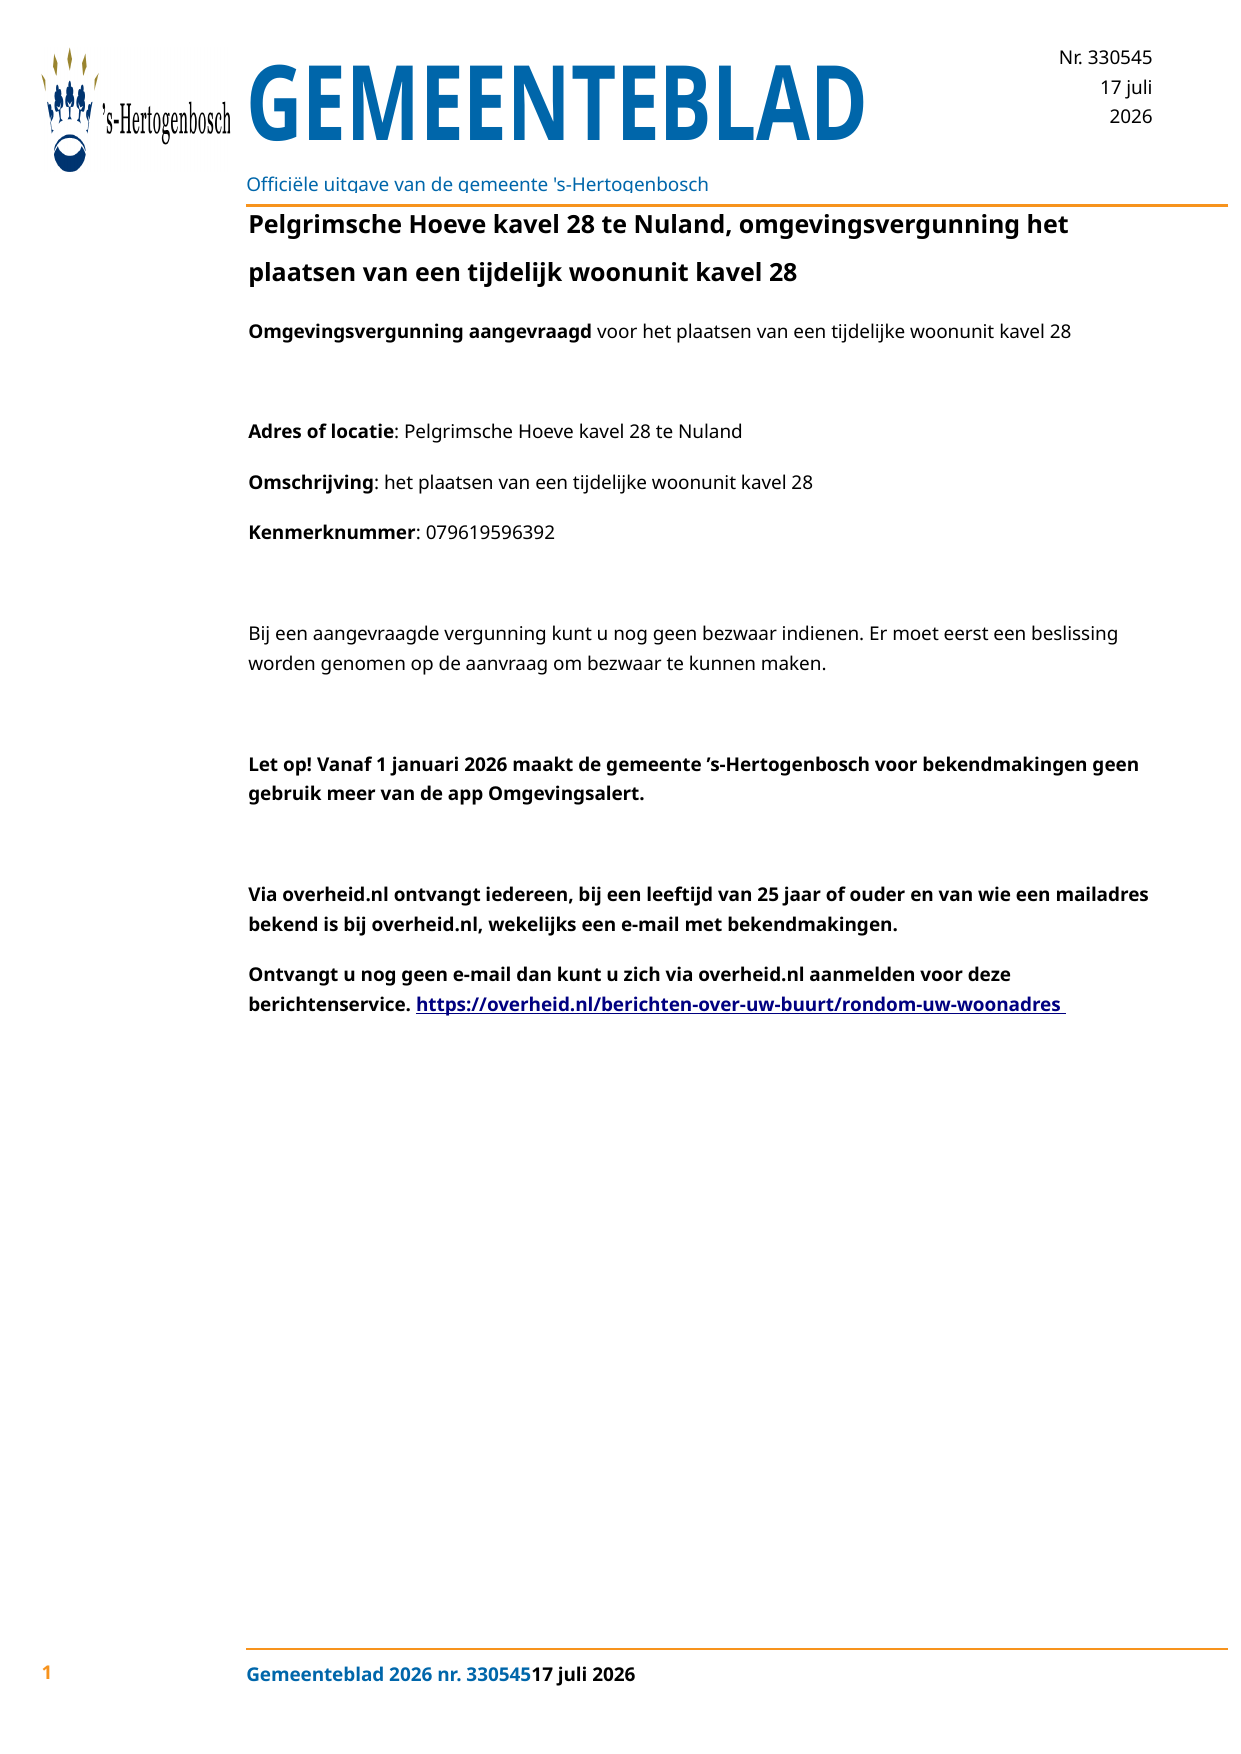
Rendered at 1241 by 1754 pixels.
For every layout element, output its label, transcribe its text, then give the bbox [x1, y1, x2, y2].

text Adres of locatie: Pelgrimsche Hoeve kavel 28 te Nuland [248, 419, 1152, 444]
text Pelgrimsche Hoeve kavel 28 te Nuland, omgevingsvergunning het plaatsen van een tijdelijk woonunit kavel 28 [248, 207, 1152, 288]
text Kenmerknummer: 079619596392 [248, 519, 1152, 545]
text Omschrijving: het plaatsen van een tijdelijke woonunit kavel 28 [248, 469, 1152, 495]
text Ontvangt u nog geen e-mail dan kunt u zich via overheid.nl aanmelden voor deze berichtenservice. https://overheid.nl/berichten-over-uw-buurt/rondom-uw-woonadres [248, 961, 1152, 1017]
text Let op! Vanaf 1 januari 2026 maakt de gemeente ’s-Hertogenbosch voor bekendmakingen geen gebruik meer van de app Omgevingsalert. [248, 751, 1152, 806]
text Omgevingsvergunning aangevraagd voor het plaatsen van een tijdelijke woonunit kavel 28 [248, 318, 1152, 344]
text Via overheid.nl ontvangt iedereen, bij een leeftijd van 25 jaar of ouder en van wie een mailadres bekend is bij overheid.nl, wekelijks een e-mail met bekendmakingen. [248, 881, 1152, 937]
text Bij een aangevraagde vergunning kunt u nog geen bezwaar indienen. Er moet eerst een beslissing worden genomen op de aanvraag om bezwaar te kunnen maken. [248, 620, 1152, 676]
picture [41, 47, 231, 172]
